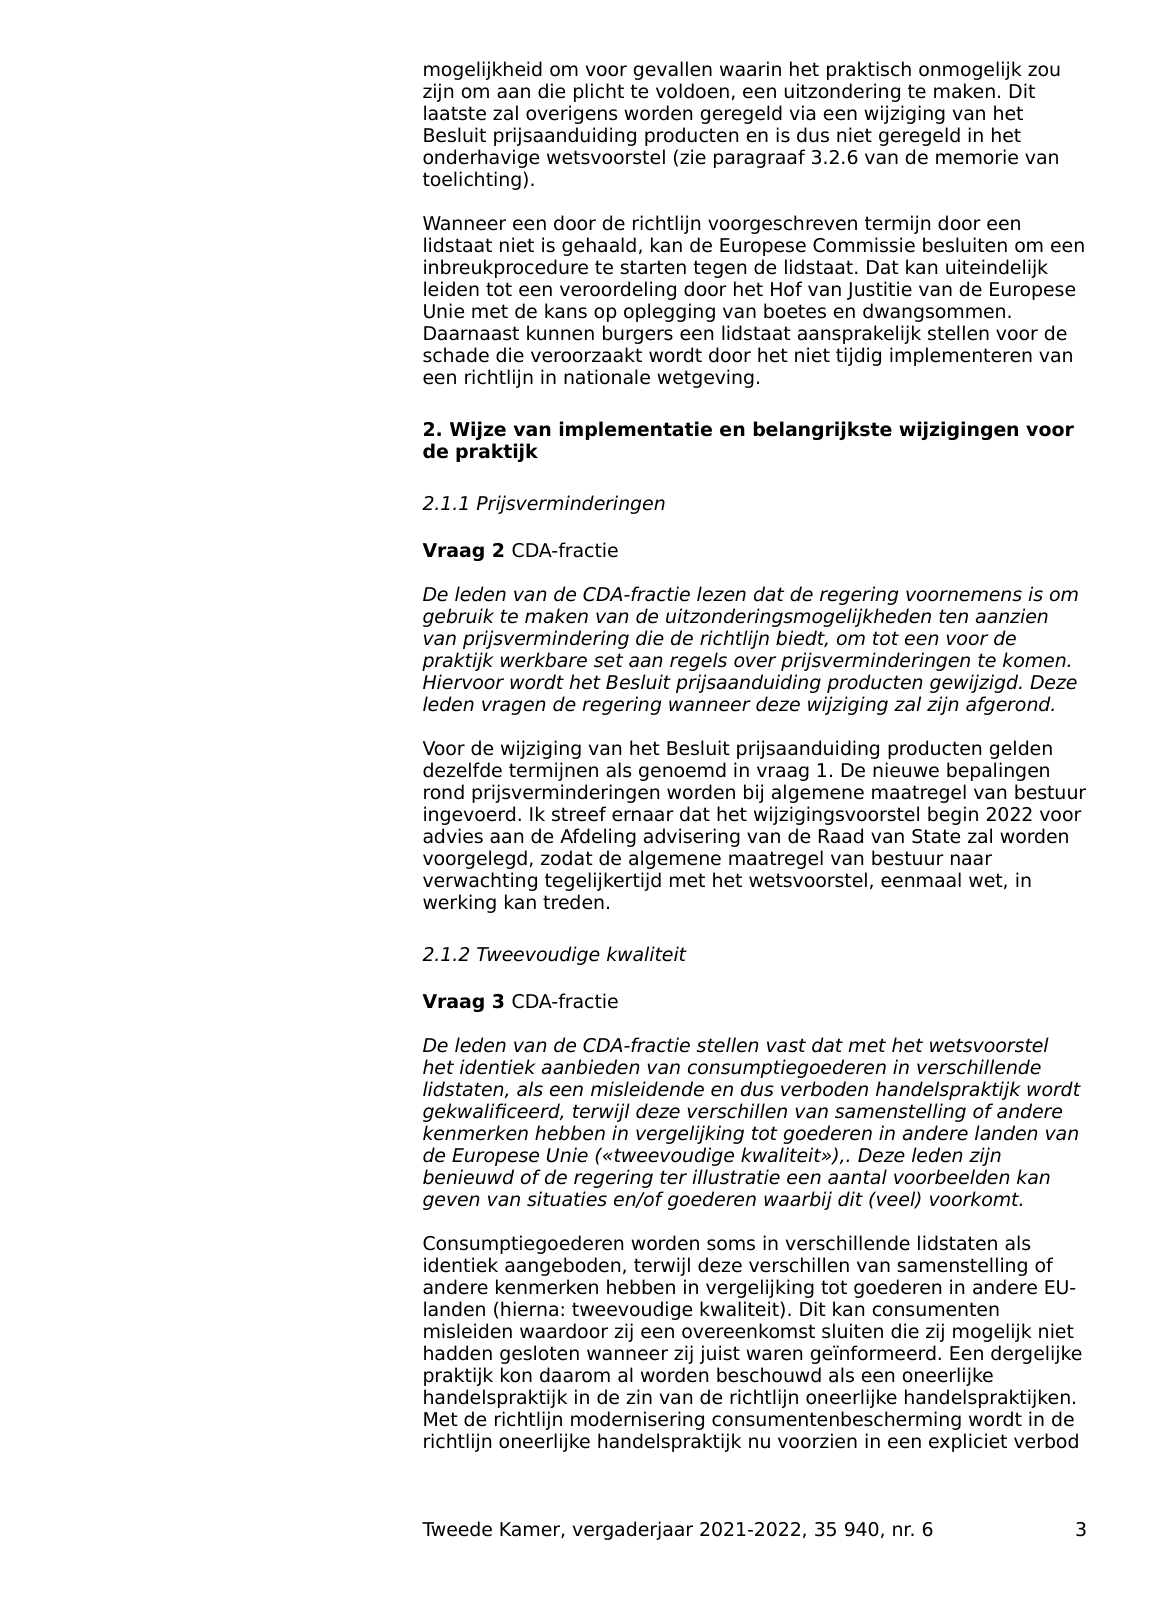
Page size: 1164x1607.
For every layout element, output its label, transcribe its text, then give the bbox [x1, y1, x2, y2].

text Consumptiegoederen worden soms in verschillende lidstaten als identiek aangeboden, terwijl deze verschillen van samenstelling of andere kenmerken hebben in vergelijking tot goederen in andere EU-landen (hierna: tweevoudige kwaliteit). Dit kan consumenten misleiden waardoor zij een overeenkomst sluiten die zij mogelijk niet hadden gesloten wanneer zij juist waren geïnformeerd. Een dergelijke praktijk kon daarom al worden beschouwd als een oneerlijke handelspraktijk in de zin van de richtlijn oneerlijke handelspraktijken. Met de richtlijn modernisering consumentenbescherming wordt in de richtlijn oneerlijke handelspraktijk nu voorzien in een expliciet verbod [422, 1233, 1087, 1453]
subtitle 2. Wijze van implementatie en belangrijkste wijzigingen voor de praktijk [422, 419, 1087, 463]
subtitle 2.1.2 Tweevoudige kwaliteit [422, 944, 1087, 966]
text De leden van de CDA-fractie lezen dat de regering voornemens is om gebruik te maken van de uitzonderingsmogelijkheden ten aanzien van prijsvermindering die de richtlijn biedt, om tot een voor de praktijk werkbare set aan regels over prijsverminderingen te komen. Hiervoor wordt het Besluit prijsaanduiding producten gewijzigd. Deze leden vragen de regering wanneer deze wijziging zal zijn afgerond. [422, 584, 1087, 716]
subtitle Vraag 2 CDA-fractie [422, 540, 1087, 562]
text De leden van de CDA-fractie stellen vast dat met het wetsvoorstel het identiek aanbieden van consumptiegoederen in verschillende lidstaten, als een misleidende en dus verboden handelspraktijk wordt gekwalificeerd, terwijl deze verschillen van samenstelling of andere kenmerken hebben in vergelijking tot goederen in andere landen van de Europese Unie («tweevoudige kwaliteit»),. Deze leden zijn benieuwd of de regering ter illustratie een aantal voorbeelden kan geven van situaties en/of goederen waarbij dit (veel) voorkomt. [422, 1035, 1087, 1211]
subtitle 2.1.1 Prijsverminderingen [422, 493, 1087, 515]
text Wanneer een door de richtlijn voorgeschreven termijn door een lidstaat niet is gehaald, kan de Europese Commissie besluiten om een inbreukprocedure te starten tegen de lidstaat. Dat kan uiteindelijk leiden tot een veroordeling door het Hof van Justitie van de Europese Unie met de kans op oplegging van boetes en dwangsommen. Daarnaast kunnen burgers een lidstaat aansprakelijk stellen voor de schade die veroorzaakt wordt door het niet tijdig implementeren van een richtlijn in nationale wetgeving. [422, 213, 1087, 389]
subtitle Vraag 3 CDA-fractie [422, 991, 1087, 1013]
text Voor de wijziging van het Besluit prijsaanduiding producten gelden dezelfde termijnen als genoemd in vraag 1. De nieuwe bepalingen rond prijsverminderingen worden bij algemene maatregel van bestuur ingevoerd. Ik streef ernaar dat het wijzigingsvoorstel begin 2022 voor advies aan de Afdeling advisering van de Raad van State zal worden voorgelegd, zodat de algemene maatregel van bestuur naar verwachting tegelijkertijd met het wetsvoorstel, eenmaal wet, in werking kan treden. [422, 738, 1087, 914]
text mogelijkheid om voor gevallen waarin het praktisch onmogelijk zou zijn om aan die plicht te voldoen, een uitzondering te maken. Dit laatste zal overigens worden geregeld via een wijziging van het Besluit prijsaanduiding producten en is dus niet geregeld in het onderhavige wetsvoorstel (zie paragraaf 3.2.6 van de memorie van toelichting). [422, 59, 1087, 191]
